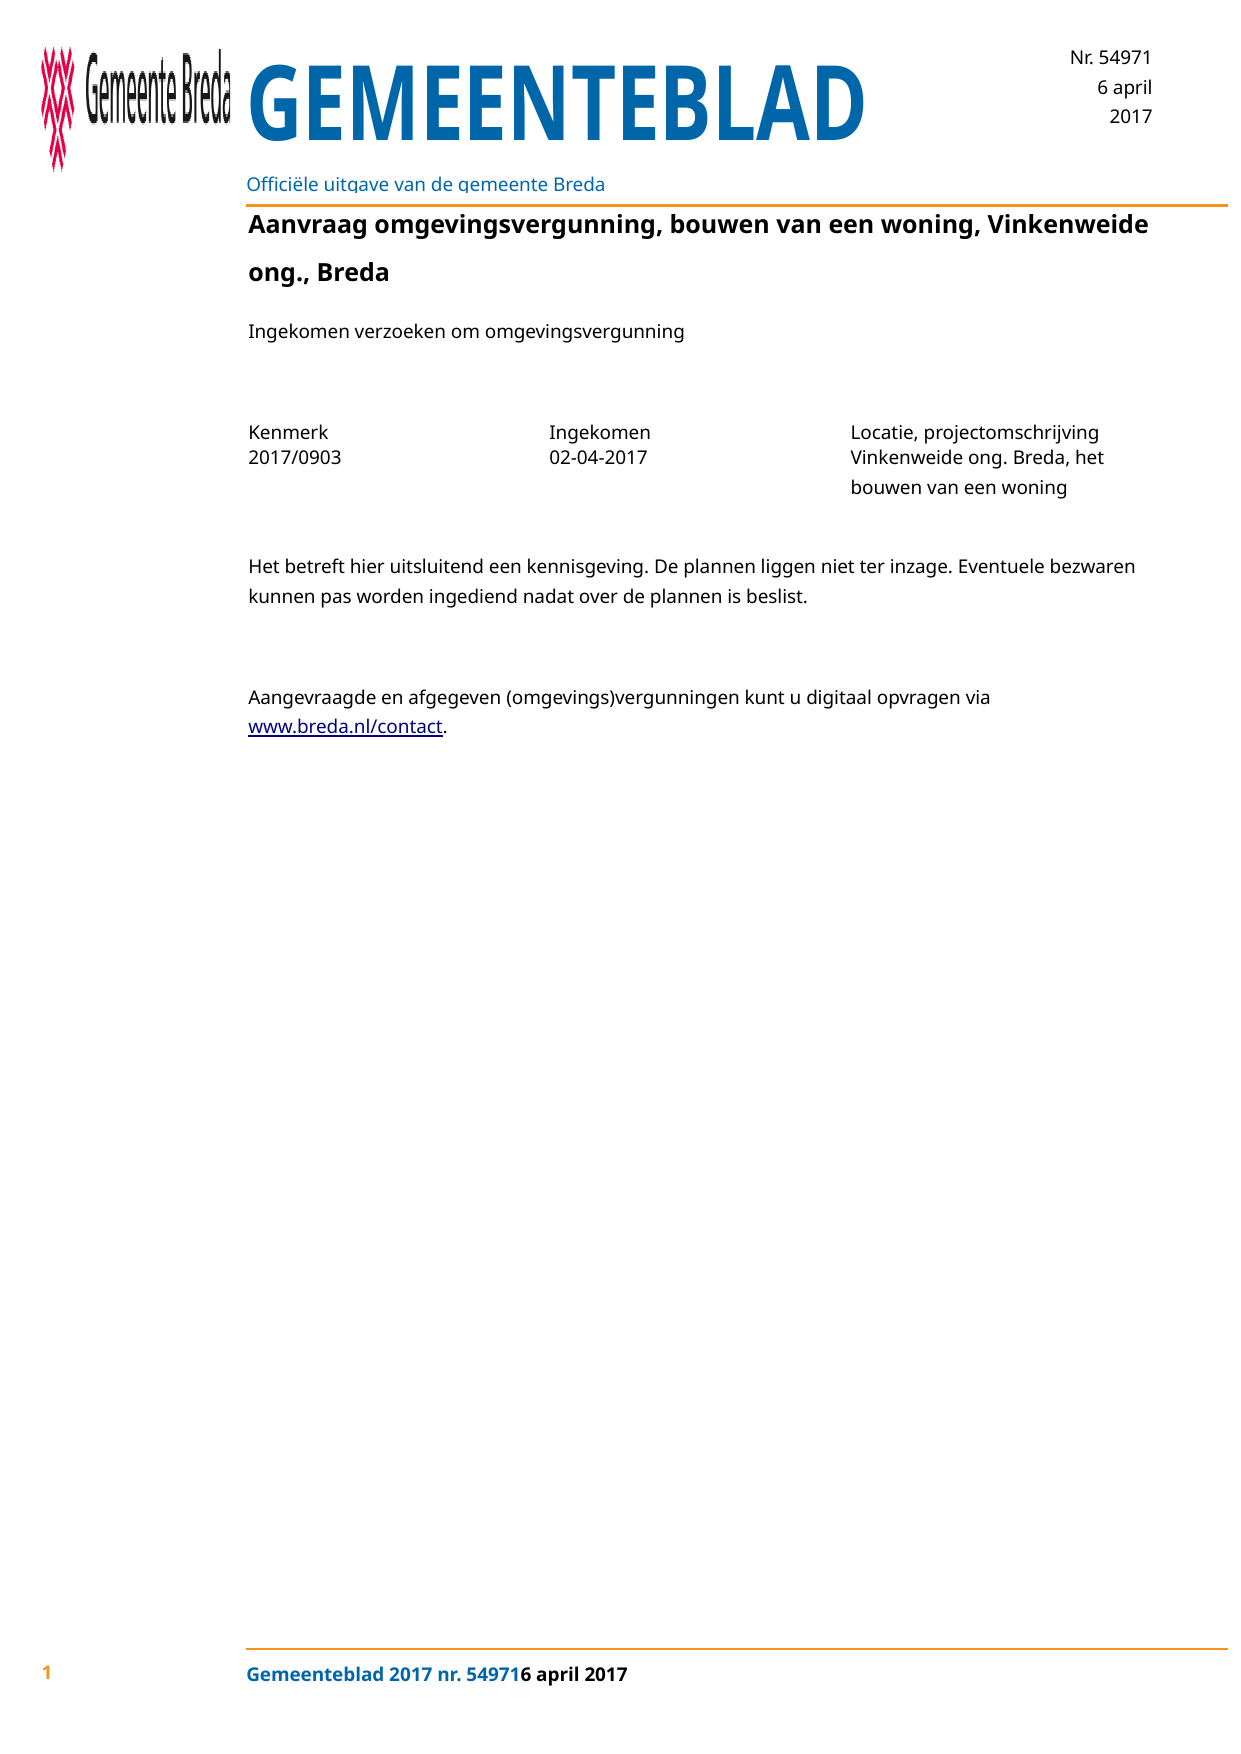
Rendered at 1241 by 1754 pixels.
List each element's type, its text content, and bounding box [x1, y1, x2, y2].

table_cell 2017/0903 [248, 445, 549, 500]
table_header Locatie, projectomschrijving [850, 419, 1152, 444]
text Ingekomen verzoeken om omgevingsvergunning [248, 318, 1152, 344]
text Aangevraagde en afgegeven (omgevings)vergunningen kunt u digitaal opvragen via www.breda.nl/contact. [248, 684, 1152, 739]
table_header Ingekomen [549, 419, 850, 444]
picture [41, 47, 231, 172]
table_header Kenmerk [248, 419, 549, 444]
table_cell 02-04-2017 [549, 445, 850, 500]
table_cell Vinkenweide ong. Breda, het bouwen van een woning [850, 445, 1152, 500]
text Het betreft hier uitsluitend een kennisgeving. De plannen liggen niet ter inzage. Eventuele bezwaren kunnen pas worden ingediend nadat over de plannen is beslist. [248, 553, 1152, 609]
text Aanvraag omgevingsvergunning, bouwen van een woning, Vinkenweide ong., Breda [248, 207, 1152, 288]
